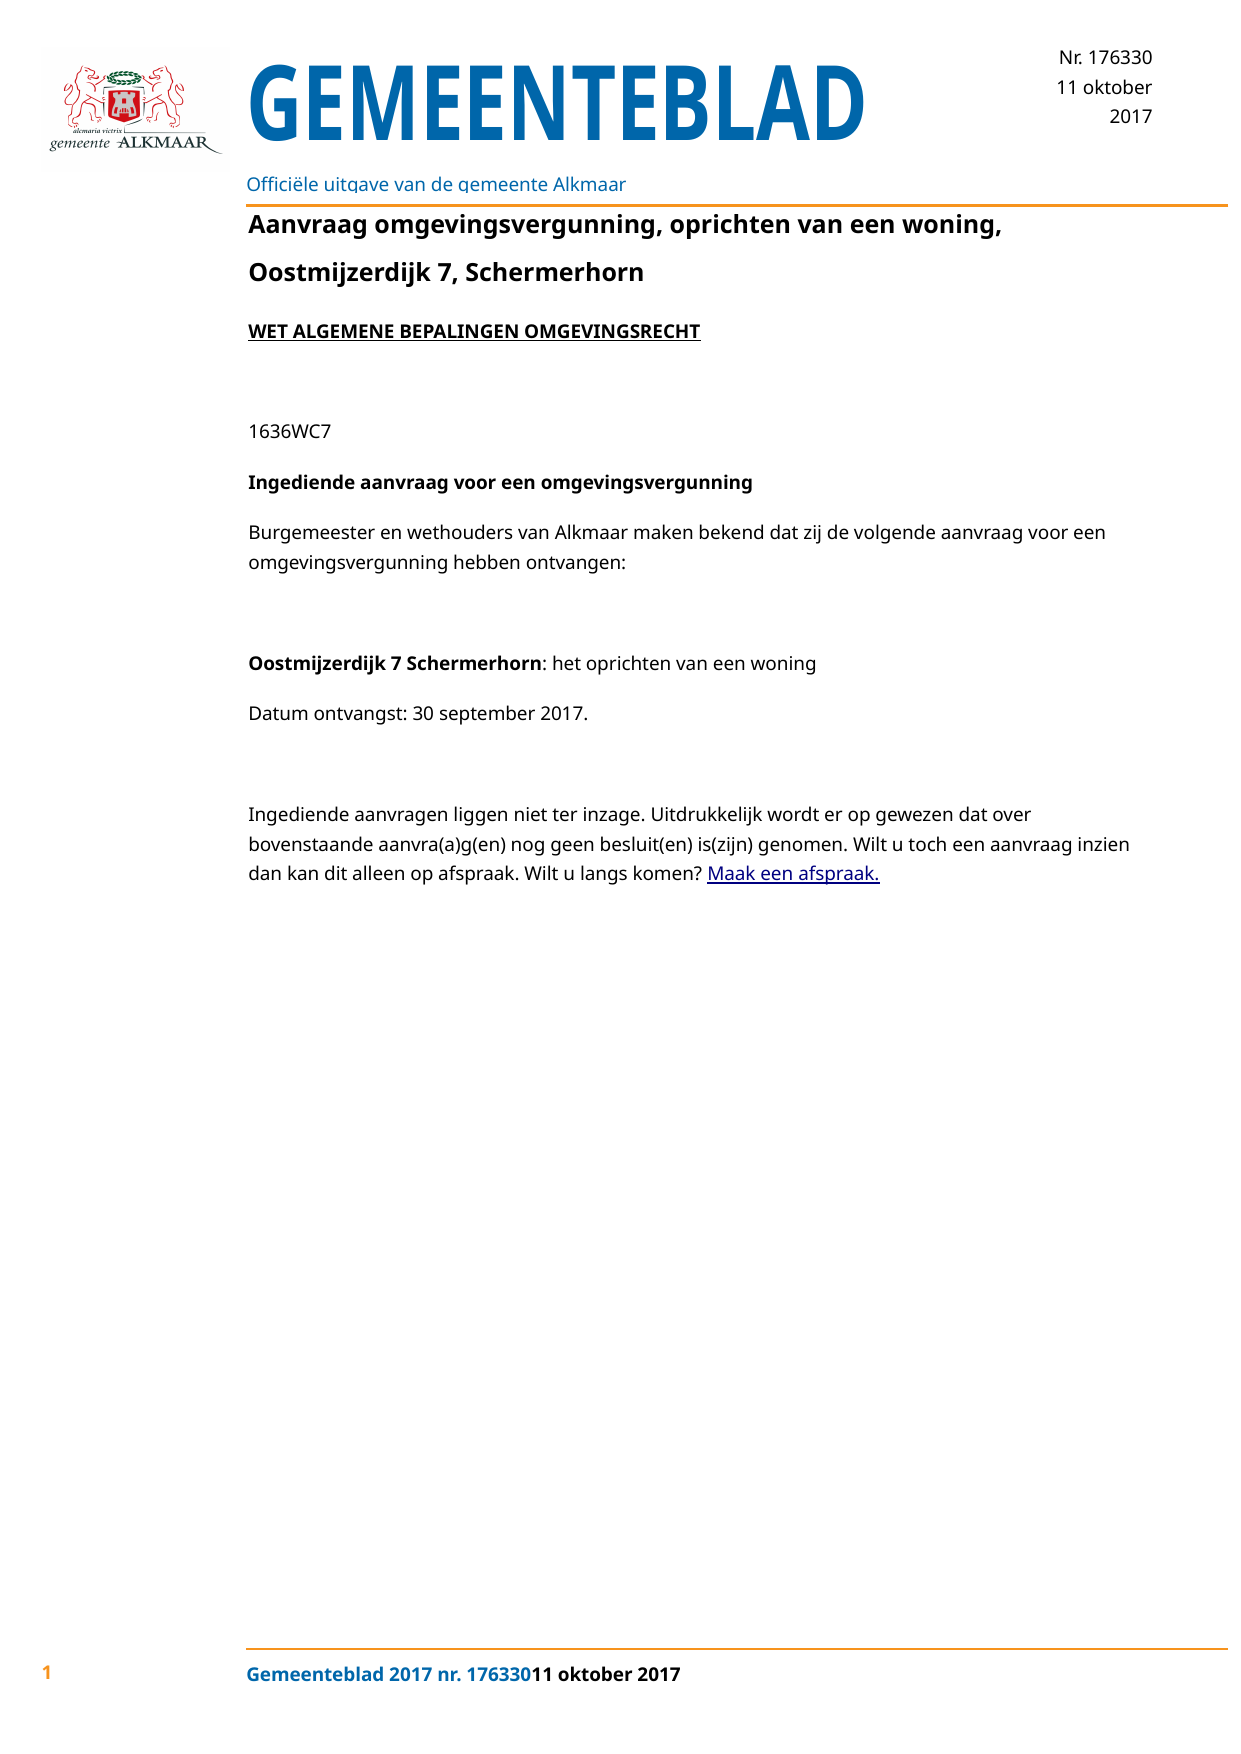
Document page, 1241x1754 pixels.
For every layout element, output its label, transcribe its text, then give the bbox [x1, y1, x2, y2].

picture [41, 47, 231, 172]
text Aanvraag omgevingsvergunning, oprichten van een woning, Oostmijzerdijk 7, Schermerhorn [248, 207, 1152, 288]
text Oostmijzerdijk 7 Schermerhorn: het oprichten van een woning [248, 650, 1152, 676]
text Datum ontvangst: 30 september 2017. [248, 700, 1152, 726]
text WET ALGEMENE BEPALINGEN OMGEVINGSRECHT [248, 318, 1152, 344]
text Ingediende aanvraag voor een omgevingsvergunning [248, 469, 1152, 495]
text Burgemeester en wethouders van Alkmaar maken bekend dat zij de volgende aanvraag voor een omgevingsvergunning hebben ontvangen: [248, 519, 1152, 575]
text 1636WC7 [248, 419, 1152, 444]
text Ingediende aanvragen liggen niet ter inzage. Uitdrukkelijk wordt er op gewezen dat over bovenstaande aanvra(a)g(en) nog geen besluit(en) is(zijn) genomen. Wilt u toch een aanvraag inzien dan kan dit alleen op afspraak. Wilt u langs komen? Maak een afspraak. [248, 801, 1152, 886]
